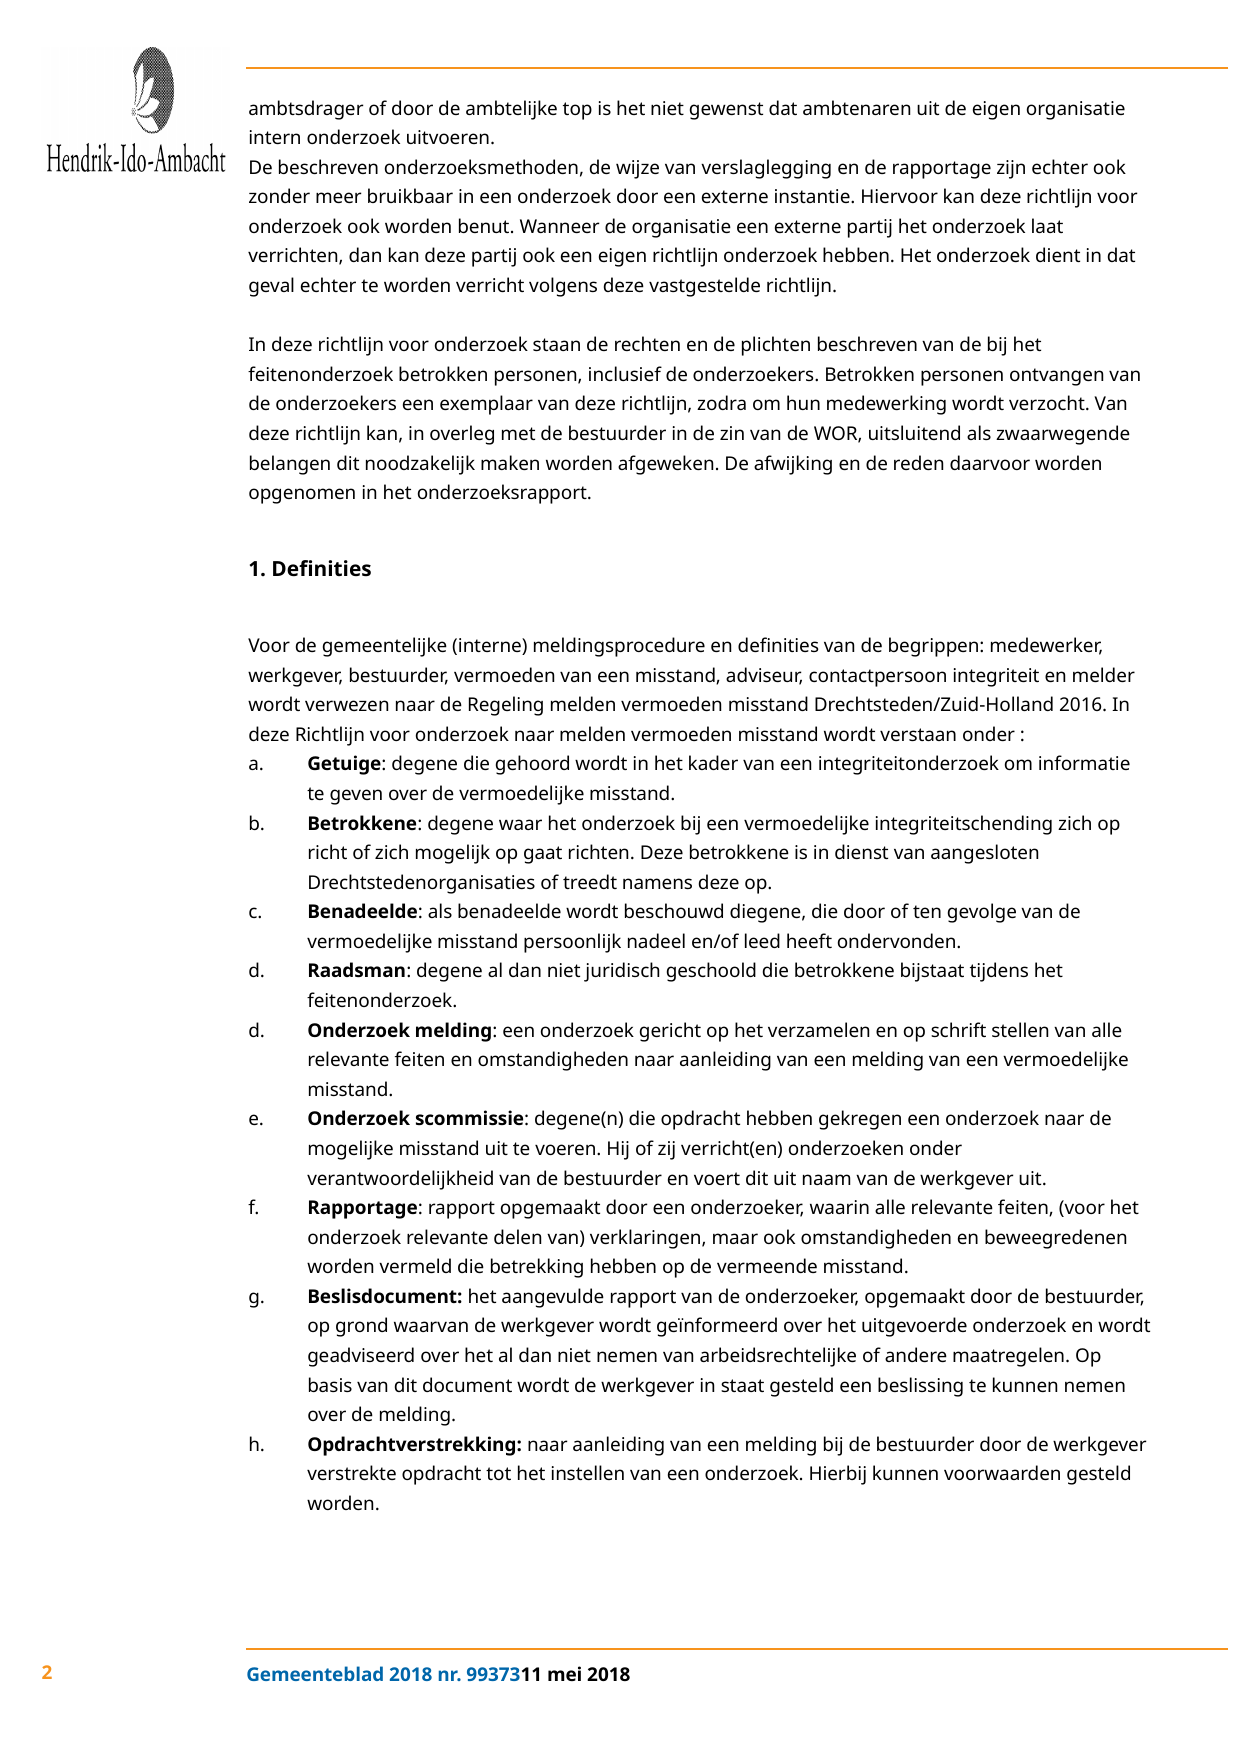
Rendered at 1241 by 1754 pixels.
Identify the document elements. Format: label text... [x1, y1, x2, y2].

text In deze richtlijn voor onderzoek staan de rechten en de plichten beschreven van de bij het feitenonderzoek betrokken personen, inclusief de onderzoekers. Betrokken personen ontvangen van de onderzoekers een exemplaar van deze richtlijn, zodra om hun medewerking wordt verzocht. Van deze richtlijn kan, in overleg met de bestuurder in de zin van de WOR, uitsluitend als zwaarwegende belangen dit noodzakelijk maken worden afgeweken. De afwijking en de reden daarvoor worden opgenomen in het onderzoeksrapport. [248, 331, 1152, 505]
text De beschreven onderzoeksmethoden, de wijze van verslaglegging en de rapportage zijn echter ook zonder meer bruikbaar in een onderzoek door een externe instantie. Hiervoor kan deze richtlijn voor onderzoek ook worden benut. Wanneer de organisatie een externe partij het onderzoek laat verrichten, dan kan deze partij ook een eigen richtlijn onderzoek hebben. Het onderzoek dient in dat geval echter te worden verricht volgens deze vastgestelde richtlijn. [248, 154, 1152, 298]
list Onderzoek melding: een onderzoek gericht op het verzamelen en op schrift stellen van alle relevante feiten en omstandigheden naar aanleiding van een melding van een vermoedelijke misstand. [248, 1017, 1152, 1102]
list Benadeelde: als benadeelde wordt beschouwd diegene, die door of ten gevolge van de vermoedelijke misstand persoonlijk nadeel en/of leed heeft ondervonden. [248, 898, 1152, 954]
list Opdrachtverstrekking: naar aanleiding van een melding bij de bestuurder door de werkgever verstrekte opdracht tot het instellen van een onderzoek. Hierbij kunnen voorwaarden gesteld worden. [248, 1431, 1152, 1516]
list Rapportage: rapport opgemaakt door een onderzoeker, waarin alle relevante feiten, (voor het onderzoek relevante delen van) verklaringen, maar ook omstandigheden en beweegredenen worden vermeld die betrekking hebben op de vermeende misstand. [248, 1194, 1152, 1279]
picture [41, 47, 231, 172]
list Onderzoek scommissie: degene(n) die opdracht hebben gekregen een onderzoek naar de mogelijke misstand uit te voeren. Hij of zij verricht(en) onderzoeken onder verantwoordelijkheid van de bestuurder en voert dit uit naam van de werkgever uit. [248, 1106, 1152, 1191]
list Beslisdocument: het aangevulde rapport van de onderzoeker, opgemaakt door de bestuurder, op grond waarvan de werkgever wordt geïnformeerd over het uitgevoerde onderzoek en wordt geadviseerd over het al dan niet nemen van arbeidsrechtelijke of andere maatregelen. Op basis van dit document wordt de werkgever in staat gesteld een beslissing te kunnen nemen over de melding. [248, 1283, 1152, 1427]
text ambtsdrager of door de ambtelijke top is het niet gewenst dat ambtenaren uit de eigen organisatie intern onderzoek uitvoeren. [248, 95, 1152, 150]
text Voor de gemeentelijke (interne) meldingsprocedure en definities van de begrippen: medewerker, werkgever, bestuurder, vermoeden van een misstand, adviseur, contactpersoon integriteit en melder wordt verwezen naar de Regeling melden vermoeden misstand Drechtsteden/Zuid-Holland 2016. In deze Richtlijn voor onderzoek naar melden vermoeden misstand wordt verstaan onder : [248, 632, 1152, 747]
list Betrokkene: degene waar het onderzoek bij een vermoedelijke integriteitschending zich op richt of zich mogelijk op gaat richten. Deze betrokkene is in dienst van aangesloten Drechtstedenorganisaties of treedt namens deze op. [248, 810, 1152, 895]
list Raadsman: degene al dan niet juridisch geschoold die betrokkene bijstaat tijdens het feitenonderzoek. [248, 958, 1152, 1013]
text 1. Definities [248, 554, 1152, 583]
list Getuige: degene die gehoord wordt in het kader van een integriteitonderzoek om informatie te geven over de vermoedelijke misstand. [248, 751, 1152, 806]
